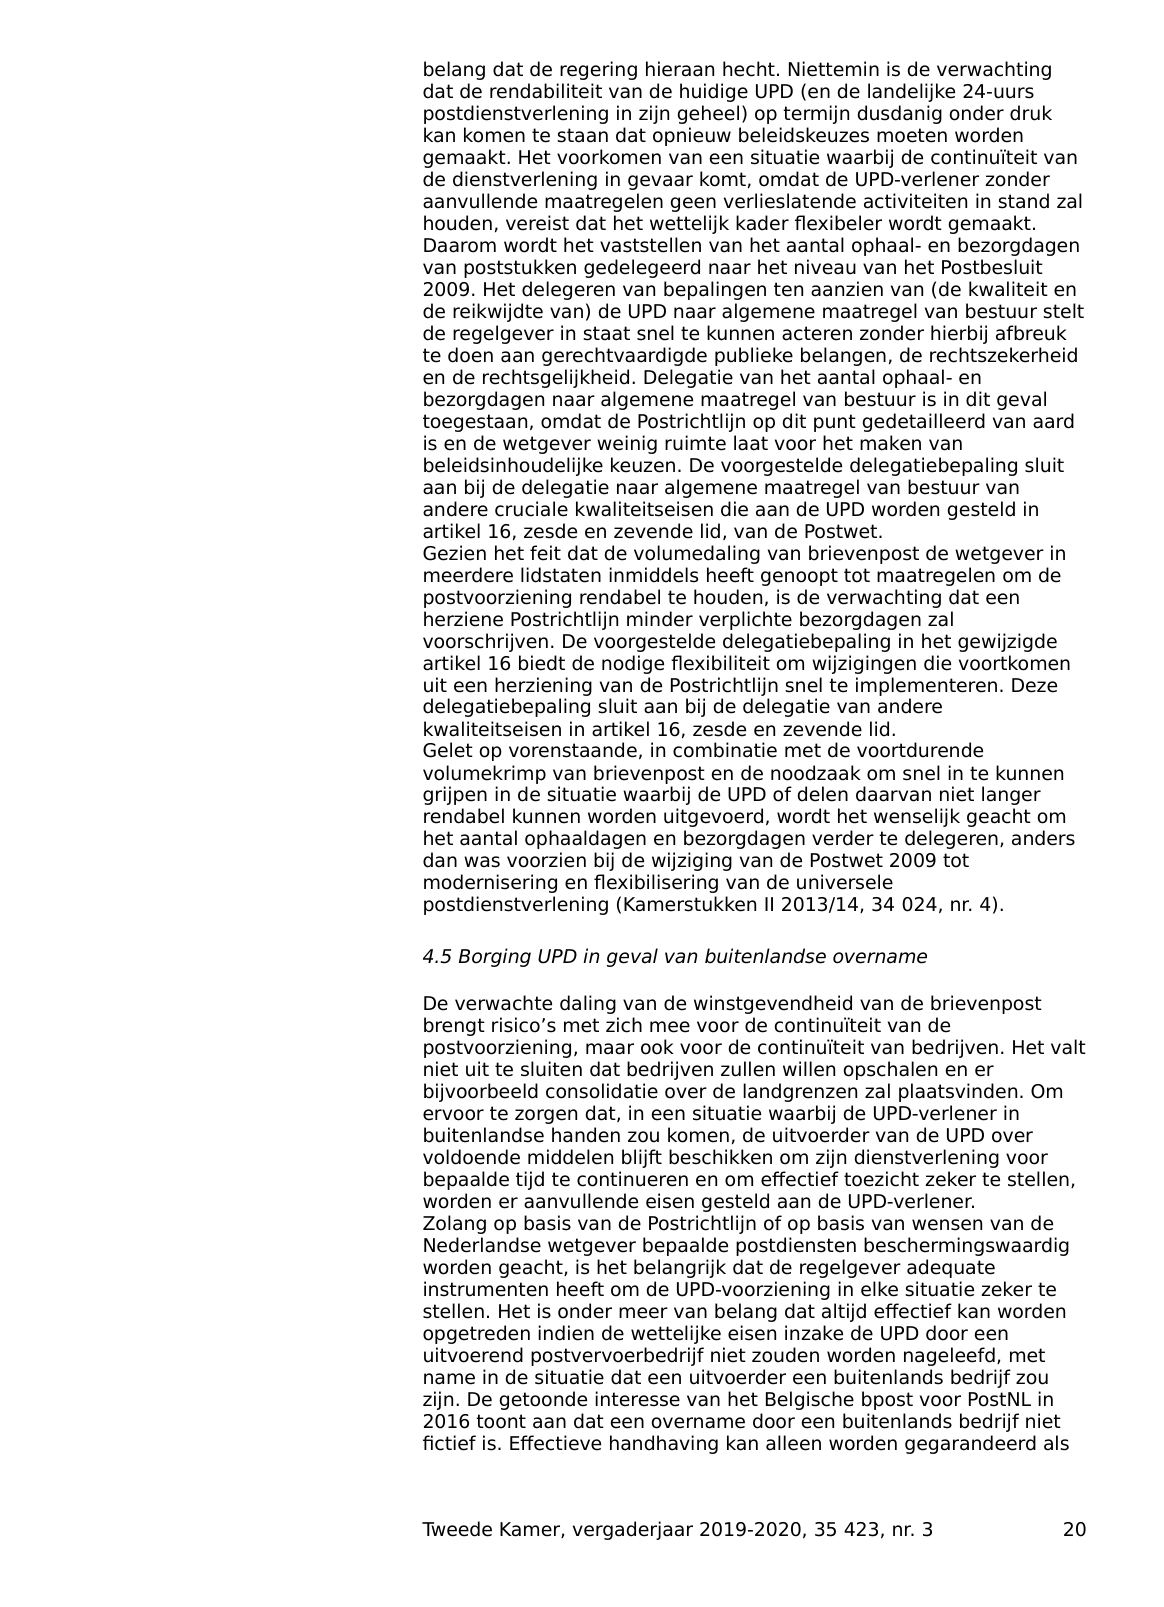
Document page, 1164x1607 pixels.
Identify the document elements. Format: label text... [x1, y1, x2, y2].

text Gezien het feit dat de volumedaling van brievenpost de wetgever in meerdere lidstaten inmiddels heeft genoopt tot maatregelen om de postvoorziening rendabel te houden, is de verwachting dat een herziene Postrichtlijn minder verplichte bezorgdagen zal voorschrijven. De voorgestelde delegatiebepaling in het gewijzigde artikel 16 biedt de nodige flexibiliteit om wijzigingen die voortkomen uit een herziening van de Postrichtlijn snel te implementeren. Deze delegatiebepaling sluit aan bij de delegatie van andere kwaliteitseisen in artikel 16, zesde en zevende lid. [422, 543, 1087, 740]
text belang dat de regering hieraan hecht. Niettemin is de verwachting dat de rendabiliteit van de huidige UPD (en de landelijke 24-uurs postdienstverlening in zijn geheel) op termijn dusdanig onder druk kan komen te staan dat opnieuw beleidskeuzes moeten worden gemaakt. Het voorkomen van een situatie waarbij de continuïteit van de dienstverlening in gevaar komt, omdat de UPD-verlener zonder aanvullende maatregelen geen verlieslatende activiteiten in stand zal houden, vereist dat het wettelijk kader flexibeler wordt gemaakt. Daarom wordt het vaststellen van het aantal ophaal- en bezorgdagen van poststukken gedelegeerd naar het niveau van het Postbesluit 2009. Het delegeren van bepalingen ten aanzien van (de kwaliteit en de reikwijdte van) de UPD naar algemene maatregel van bestuur stelt de regelgever in staat snel te kunnen acteren zonder hierbij afbreuk te doen aan gerechtvaardigde publieke belangen, de rechtszekerheid en de rechtsgelijkheid. Delegatie van het aantal ophaal- en bezorgdagen naar algemene maatregel van bestuur is in dit geval toegestaan, omdat de Postrichtlijn op dit punt gedetailleerd van aard is en de wetgever weinig ruimte laat voor het maken van beleidsinhoudelijke keuzen. De voorgestelde delegatiebepaling sluit aan bij de delegatie naar algemene maatregel van bestuur van andere cruciale kwaliteitseisen die aan de UPD worden gesteld in artikel 16, zesde en zevende lid, van de Postwet. [422, 59, 1087, 543]
text De verwachte daling van de winstgevendheid van de brievenpost brengt risico’s met zich mee voor de continuïteit van de postvoorziening, maar ook voor de continuïteit van bedrijven. Het valt niet uit te sluiten dat bedrijven zullen willen opschalen en er bijvoorbeeld consolidatie over de landgrenzen zal plaatsvinden. Om ervoor te zorgen dat, in een situatie waarbij de UPD-verlener in buitenlandse handen zou komen, de uitvoerder van de UPD over voldoende middelen blijft beschikken om zijn dienstverlening voor bepaalde tijd te continueren en om effectief toezicht zeker te stellen, worden er aanvullende eisen gesteld aan de UPD-verlener. [422, 993, 1087, 1213]
subtitle 4.5 Borging UPD in geval van buitenlandse overname [422, 946, 1087, 968]
text Zolang op basis van de Postrichtlijn of op basis van wensen van de Nederlandse wetgever bepaalde postdiensten beschermingswaardig worden geacht, is het belangrijk dat de regelgever adequate instrumenten heeft om de UPD-voorziening in elke situatie zeker te stellen. Het is onder meer van belang dat altijd effectief kan worden opgetreden indien de wettelijke eisen inzake de UPD door een uitvoerend postvervoerbedrijf niet zouden worden nageleefd, met name in de situatie dat een uitvoerder een buitenlands bedrijf zou zijn. De getoonde interesse van het Belgische bpost voor PostNL in 2016 toont aan dat een overname door een buitenlands bedrijf niet fictief is. Effectieve handhaving kan alleen worden gegarandeerd als [422, 1213, 1087, 1455]
text Gelet op vorenstaande, in combinatie met de voortdurende volumekrimp van brievenpost en de noodzaak om snel in te kunnen grijpen in de situatie waarbij de UPD of delen daarvan niet langer rendabel kunnen worden uitgevoerd, wordt het wenselijk geacht om het aantal ophaaldagen en bezorgdagen verder te delegeren, anders dan was voorzien bij de wijziging van de Postwet 2009 tot modernisering en flexibilisering van de universele postdienstverlening (Kamerstukken II 2013/14, 34 024, nr. 4). [422, 740, 1087, 916]
